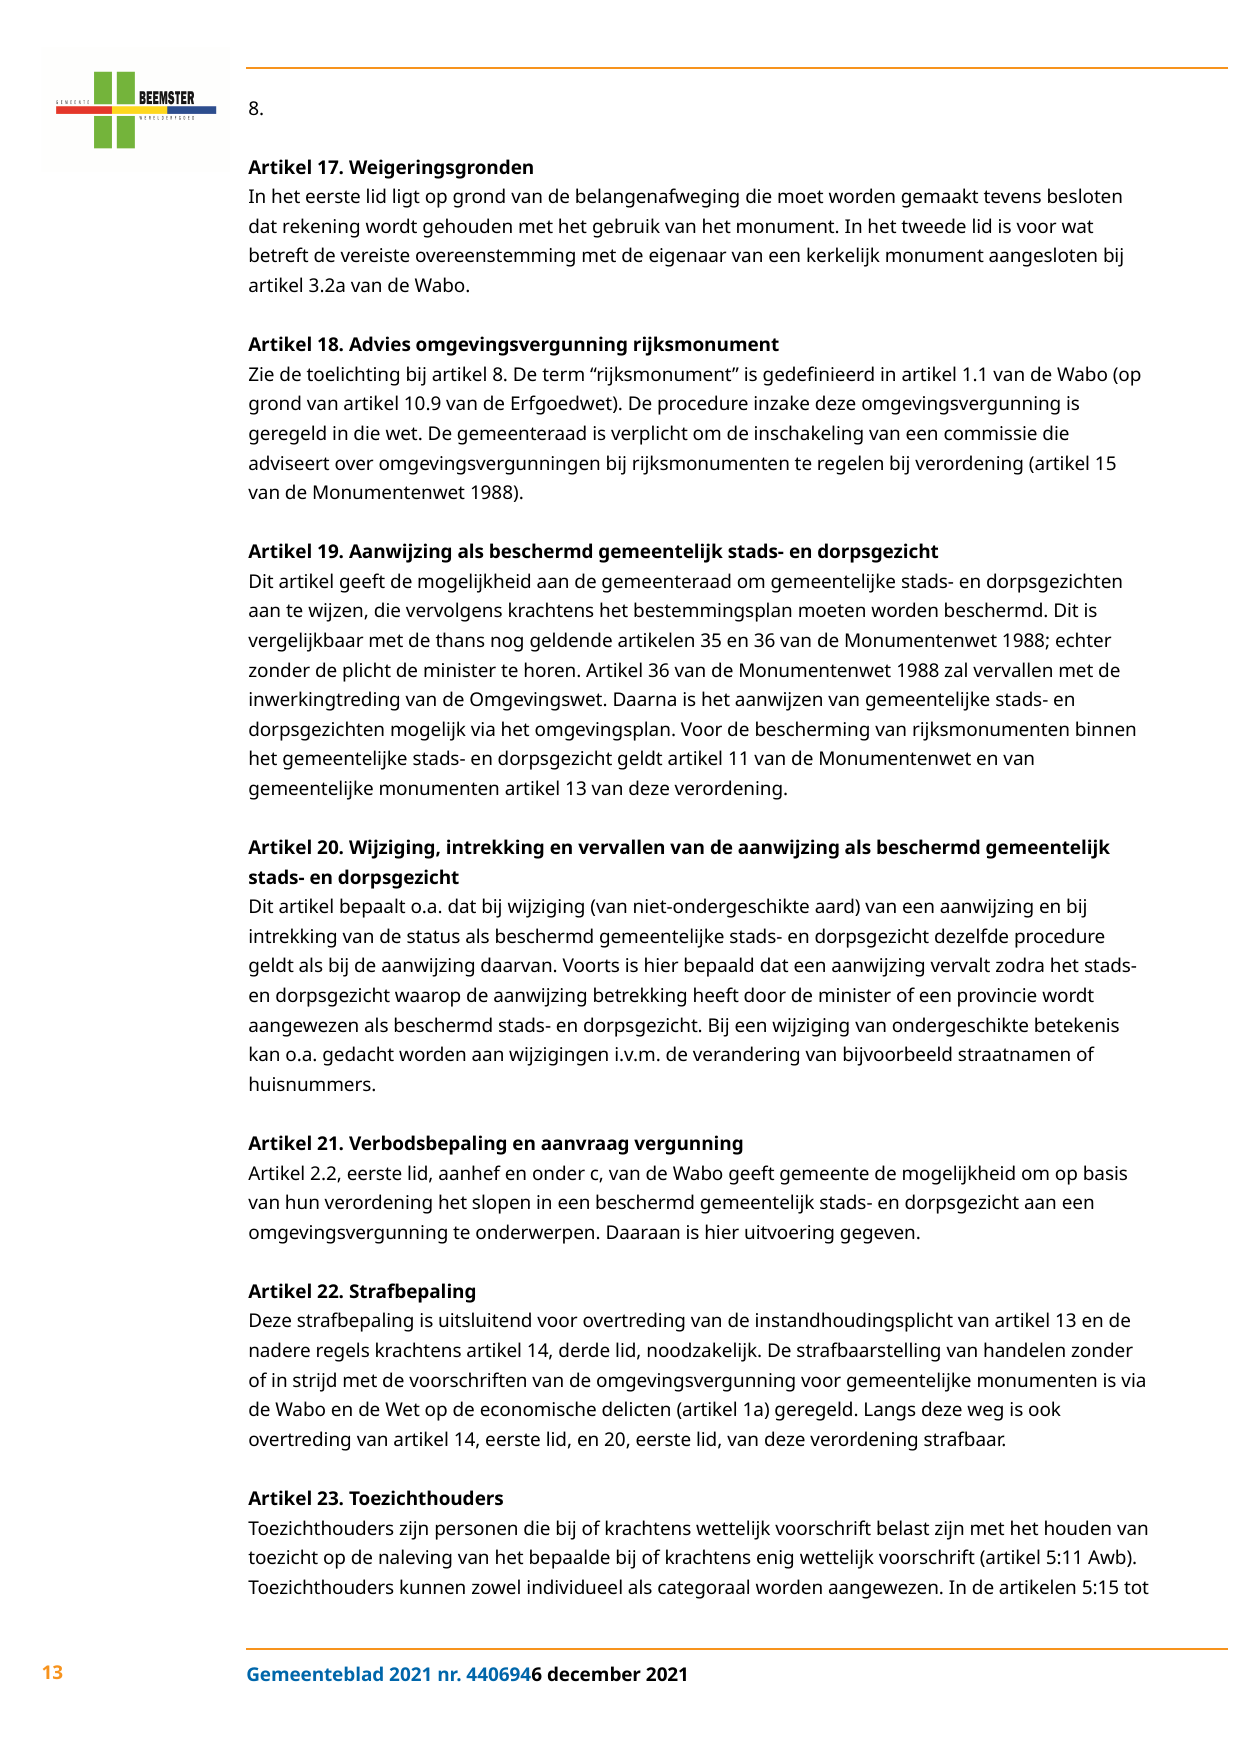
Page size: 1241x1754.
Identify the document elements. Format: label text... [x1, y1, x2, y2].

text Dit artikel bepaalt o.a. dat bij wijziging (van niet-ondergeschikte aard) van een aanwijzing en bij intrekking van de status als beschermd gemeentelijke stads- en dorpsgezicht dezelfde procedure geldt als bij de aanwijzing daarvan. Voorts is hier bepaald dat een aanwijzing vervalt zodra het stads- en dorpsgezicht waarop de aanwijzing betrekking heeft door de minister of een provincie wordt aangewezen als beschermd stads- en dorpsgezicht. Bij een wijziging van ondergeschikte betekenis kan o.a. gedacht worden aan wijzigingen i.v.m. de verandering van bijvoorbeeld straatnamen of huisnummers. [248, 893, 1152, 1097]
text Toezichthouders zijn personen die bij of krachtens wettelijk voorschrift belast zijn met het houden van toezicht op de naleving van het bepaalde bij of krachtens enig wettelijk voorschrift (artikel 5:11 Awb). Toezichthouders kunnen zowel individueel als categoraal worden aangewezen. In de artikelen 5:15 tot [248, 1515, 1152, 1600]
text Artikel 17. Weigeringsgronden [248, 154, 1152, 180]
text 8. [248, 95, 1152, 121]
text Deze strafbepaling is uitsluitend voor overtreding van de instandhoudingsplicht van artikel 13 en de nadere regels krachtens artikel 14, derde lid, noodzakelijk. De strafbaarstelling van handelen zonder of in strijd met de voorschriften van de omgevingsvergunning voor gemeentelijke monumenten is via de Wabo en de Wet op de economische delicten (artikel 1a) geregeld. Langs deze weg is ook overtreding van artikel 14, eerste lid, en 20, eerste lid, van deze verordening strafbaar. [248, 1308, 1152, 1452]
text Artikel 2.2, eerste lid, aanhef en onder c, van de Wabo geeft gemeente de mogelijkheid om op basis van hun verordening het slopen in een beschermd gemeentelijk stads- en dorpsgezicht aan een omgevingsvergunning te onderwerpen. Daaraan is hier uitvoering gegeven. [248, 1160, 1152, 1245]
text In het eerste lid ligt op grond van de belangenafweging die moet worden gemaakt tevens besloten dat rekening wordt gehouden met het gebruik van het monument. In het tweede lid is voor wat betreft de vereiste overeenstemming met de eigenaar van een kerkelijk monument aangesloten bij artikel 3.2a van de Wabo. [248, 183, 1152, 298]
picture [41, 47, 231, 172]
text Artikel 19. Aanwijzing als beschermd gemeentelijk stads- en dorpsgezicht [248, 538, 1152, 564]
text Zie de toelichting bij artikel 8. De term “rijksmonument” is gedefinieerd in artikel 1.1 van de Wabo (op grond van artikel 10.9 van de Erfgoedwet). De procedure inzake deze omgevingsvergunning is geregeld in die wet. De gemeenteraad is verplicht om de inschakeling van een commissie die adviseert over omgevingsvergunningen bij rijksmonumenten te regelen bij verordening (artikel 15 van de Monumentenwet 1988). [248, 361, 1152, 505]
text Artikel 18. Advies omgevingsvergunning rijksmonument [248, 331, 1152, 357]
text Artikel 20. Wijziging, intrekking en vervallen van de aanwijzing als beschermd gemeentelijk stads- en dorpsgezicht [248, 834, 1152, 890]
text Artikel 23. Toezichthouders [248, 1485, 1152, 1511]
text Artikel 21. Verbodsbepaling en aanvraag vergunning [248, 1130, 1152, 1156]
text Artikel 22. Strafbepaling [248, 1278, 1152, 1304]
text Dit artikel geeft de mogelijkheid aan de gemeenteraad om gemeentelijke stads- en dorpsgezichten aan te wijzen, die vervolgens krachtens het bestemmingsplan moeten worden beschermd. Dit is vergelijkbaar met de thans nog geldende artikelen 35 en 36 van de Monumentenwet 1988; echter zonder de plicht de minister te horen. Artikel 36 van de Monumentenwet 1988 zal vervallen met de inwerkingtreding van de Omgevingswet. Daarna is het aanwijzen van gemeentelijke stads- en dorpsgezichten mogelijk via het omgevingsplan. Voor de bescherming van rijksmonumenten binnen het gemeentelijke stads- en dorpsgezicht geldt artikel 11 van de Monumentenwet en van gemeentelijke monumenten artikel 13 van deze verordening. [248, 568, 1152, 801]
